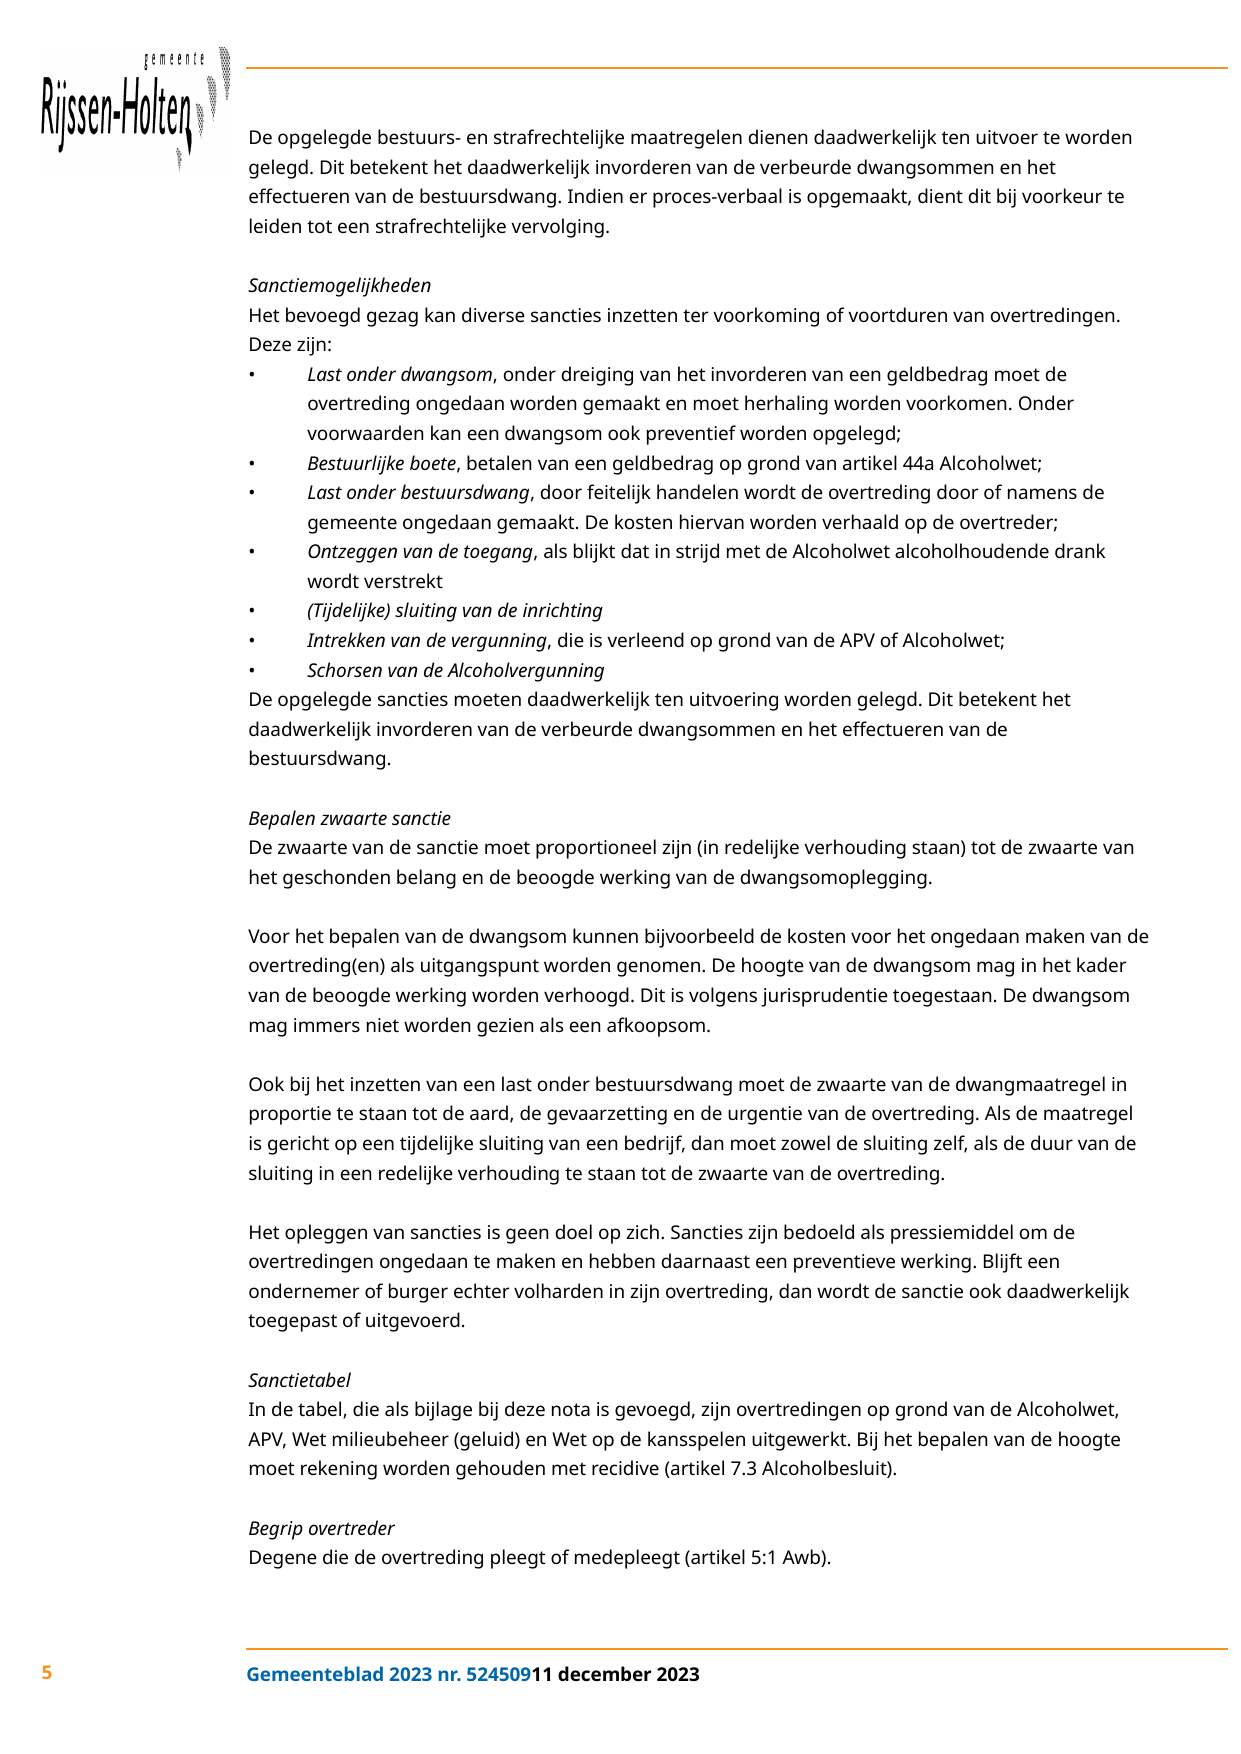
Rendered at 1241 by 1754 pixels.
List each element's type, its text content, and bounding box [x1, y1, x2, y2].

text De opgelegde bestuurs- en strafrechtelijke maatregelen dienen daadwerkelijk ten uitvoer te worden gelegd. Dit betekent het daadwerkelijk invorderen van de verbeurde dwangsommen en het effectueren van de bestuursdwang. Indien er proces-verbaal is opgemaakt, dient dit bij voorkeur te leiden tot een strafrechtelijke vervolging. [248, 124, 1152, 239]
text Degene die de overtreding pleegt of medepleegt (artikel 5:1 Awb). [248, 1544, 1152, 1570]
text De zwaarte van de sanctie moet proportioneel zijn (in redelijke verhouding staan) tot de zwaarte van het geschonden belang en de beoogde werking van de dwangsomoplegging. [248, 834, 1152, 890]
text Sanctiemogelijkheden [248, 272, 1152, 298]
list Ontzeggen van de toegang, als blijkt dat in strijd met de Alcoholwet alcoholhoudende drank wordt verstrekt [248, 538, 1152, 594]
text Het opleggen van sancties is geen doel op zich. Sancties zijn bedoeld als pressiemiddel om de overtredingen ongedaan te maken en hebben daarnaast een preventieve werking. Blijft een ondernemer of burger echter volharden in zijn overtreding, dan wordt de sanctie ook daadwerkelijk toegepast of uitgevoerd. [248, 1219, 1152, 1333]
text Ook bij het inzetten van een last onder bestuursdwang moet de zwaarte van de dwangmaatregel in proportie te staan tot de aard, de gevaarzetting en de urgentie van de overtreding. Als de maatregel is gericht op een tijdelijke sluiting van een bedrijf, dan moet zowel de sluiting zelf, als de duur van de sluiting in een redelijke verhouding te staan tot de zwaarte van de overtreding. [248, 1071, 1152, 1186]
text Voor het bepalen van de dwangsom kunnen bijvoorbeeld de kosten voor het ongedaan maken van de overtreding(en) als uitgangspunt worden genomen. De hoogte van de dwangsom mag in het kader van de beoogde werking worden verhoogd. Dit is volgens jurisprudentie toegestaan. De dwangsom mag immers niet worden gezien als een afkoopsom. [248, 923, 1152, 1038]
text Het bevoegd gezag kan diverse sancties inzetten ter voorkoming of voortduren van overtredingen. Deze zijn: [248, 302, 1152, 357]
text In de tabel, die als bijlage bij deze nota is gevoegd, zijn overtredingen op grond van de Alcoholwet, APV, Wet milieubeheer (geluid) en Wet op de kansspelen uitgewerkt. Bij het bepalen van de hoogte moet rekening worden gehouden met recidive (artikel 7.3 Alcoholbesluit). [248, 1396, 1152, 1481]
list Last onder bestuursdwang, door feitelijk handelen wordt de overtreding door of namens de gemeente ongedaan gemaakt. De kosten hiervan worden verhaald op de overtreder; [248, 479, 1152, 535]
list Intrekken van de vergunning, die is verleend op grond van de APV of Alcoholwet; [248, 627, 1152, 653]
list Schorsen van de Alcoholvergunning [248, 657, 1152, 683]
text Bepalen zwaarte sanctie [248, 805, 1152, 831]
text Sanctietabel [248, 1367, 1152, 1393]
list Bestuurlijke boete, betalen van een geldbedrag op grond van artikel 44a Alcoholwet; [248, 450, 1152, 476]
list (Tijdelijke) sluiting van de inrichting [248, 598, 1152, 623]
text De opgelegde sancties moeten daadwerkelijk ten uitvoering worden gelegd. Dit betekent het daadwerkelijk invorderen van de verbeurde dwangsommen en het effectueren van de bestuursdwang. [248, 686, 1152, 771]
picture [41, 47, 231, 172]
list Last onder dwangsom, onder dreiging van het invorderen van een geldbedrag moet de overtreding ongedaan worden gemaakt en moet herhaling worden voorkomen. Onder voorwaarden kan een dwangsom ook preventief worden opgelegd; [248, 361, 1152, 446]
text Begrip overtreder [248, 1515, 1152, 1541]
